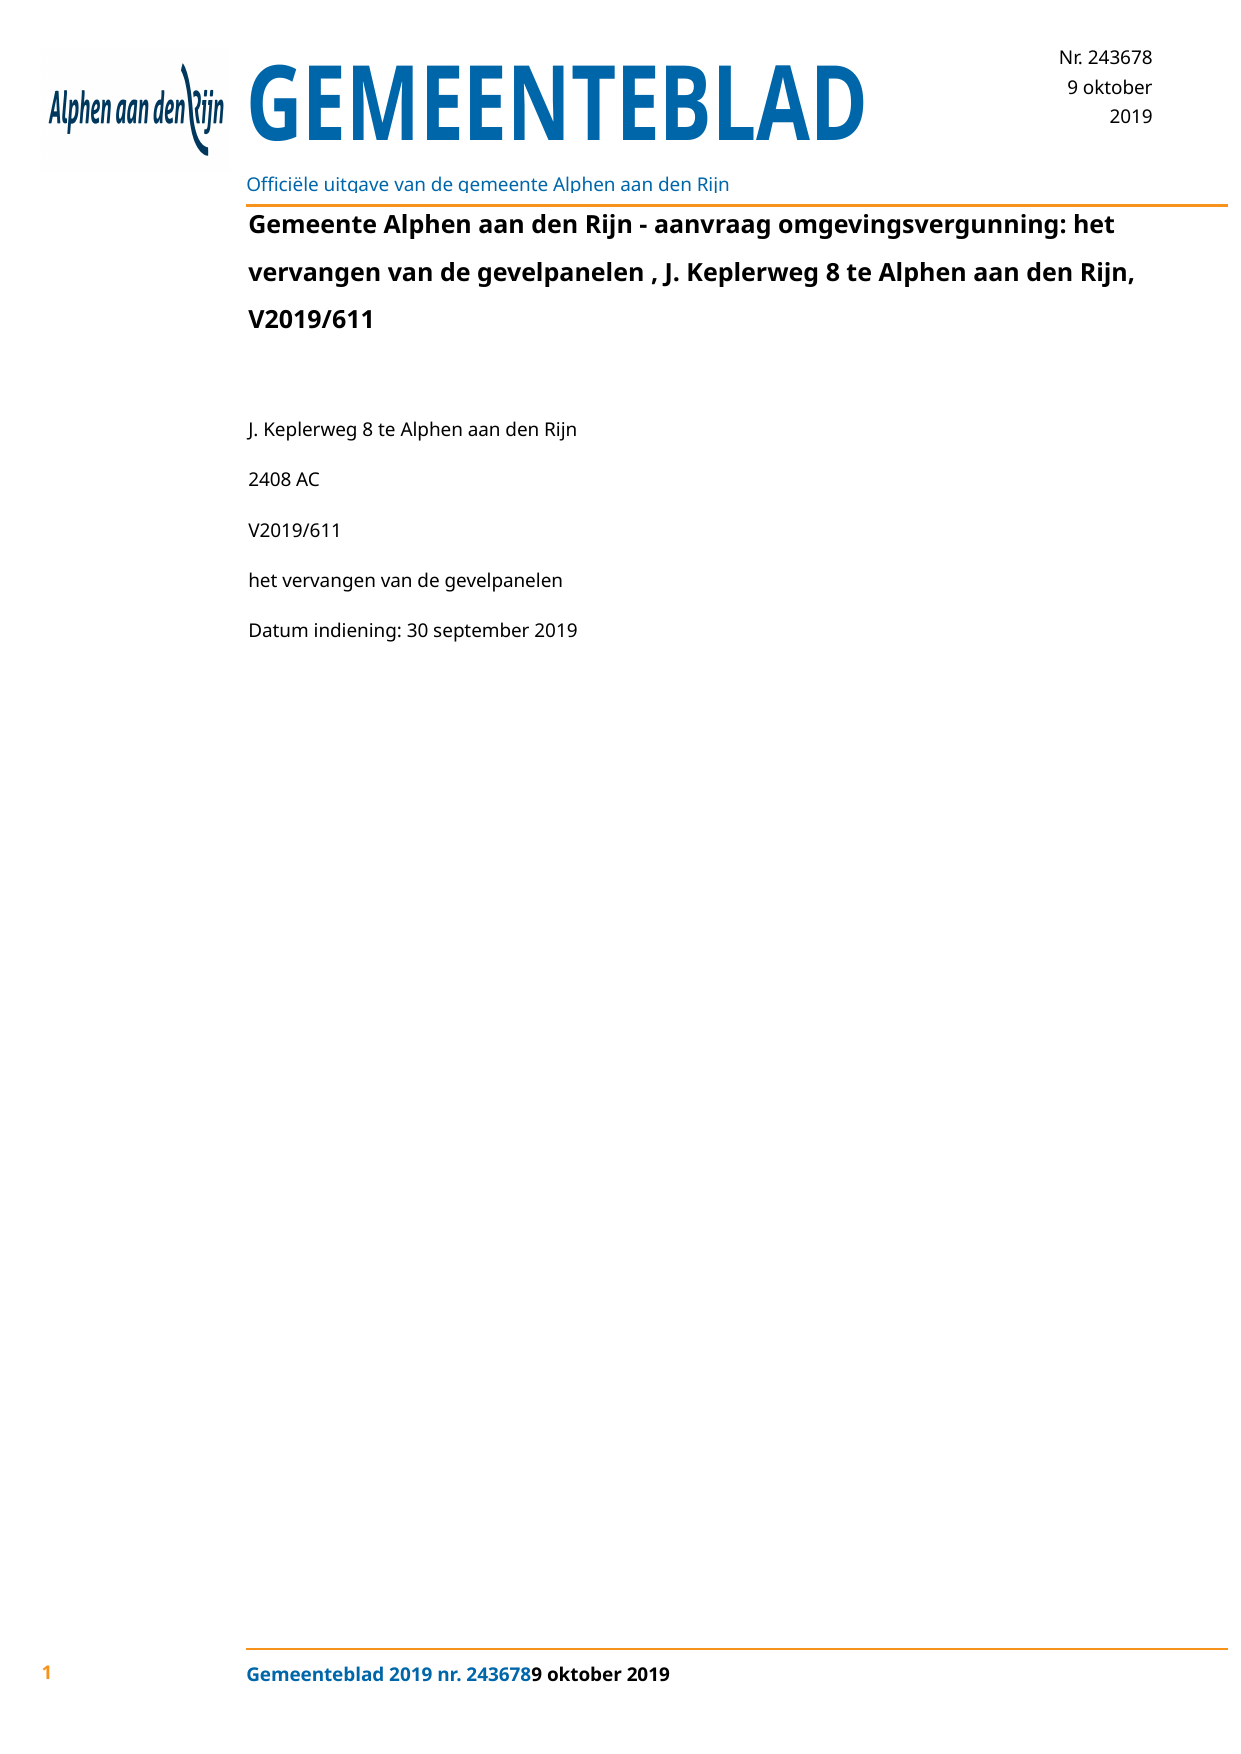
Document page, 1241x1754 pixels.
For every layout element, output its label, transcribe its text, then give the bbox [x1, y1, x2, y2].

text Datum indiening: 30 september 2019 [248, 618, 1152, 643]
text 2408 AC [248, 466, 1152, 492]
text het vervangen van de gevelpanelen [248, 567, 1152, 593]
text V2019/611 [248, 517, 1152, 542]
text J. Keplerweg 8 te Alphen aan den Rijn [248, 416, 1152, 442]
picture [41, 47, 231, 172]
text Gemeente Alphen aan den Rijn - aanvraag omgevingsvergunning: het vervangen van de gevelpanelen , J. Keplerweg 8 te Alphen aan den Rijn, V2019/611 [248, 207, 1152, 336]
